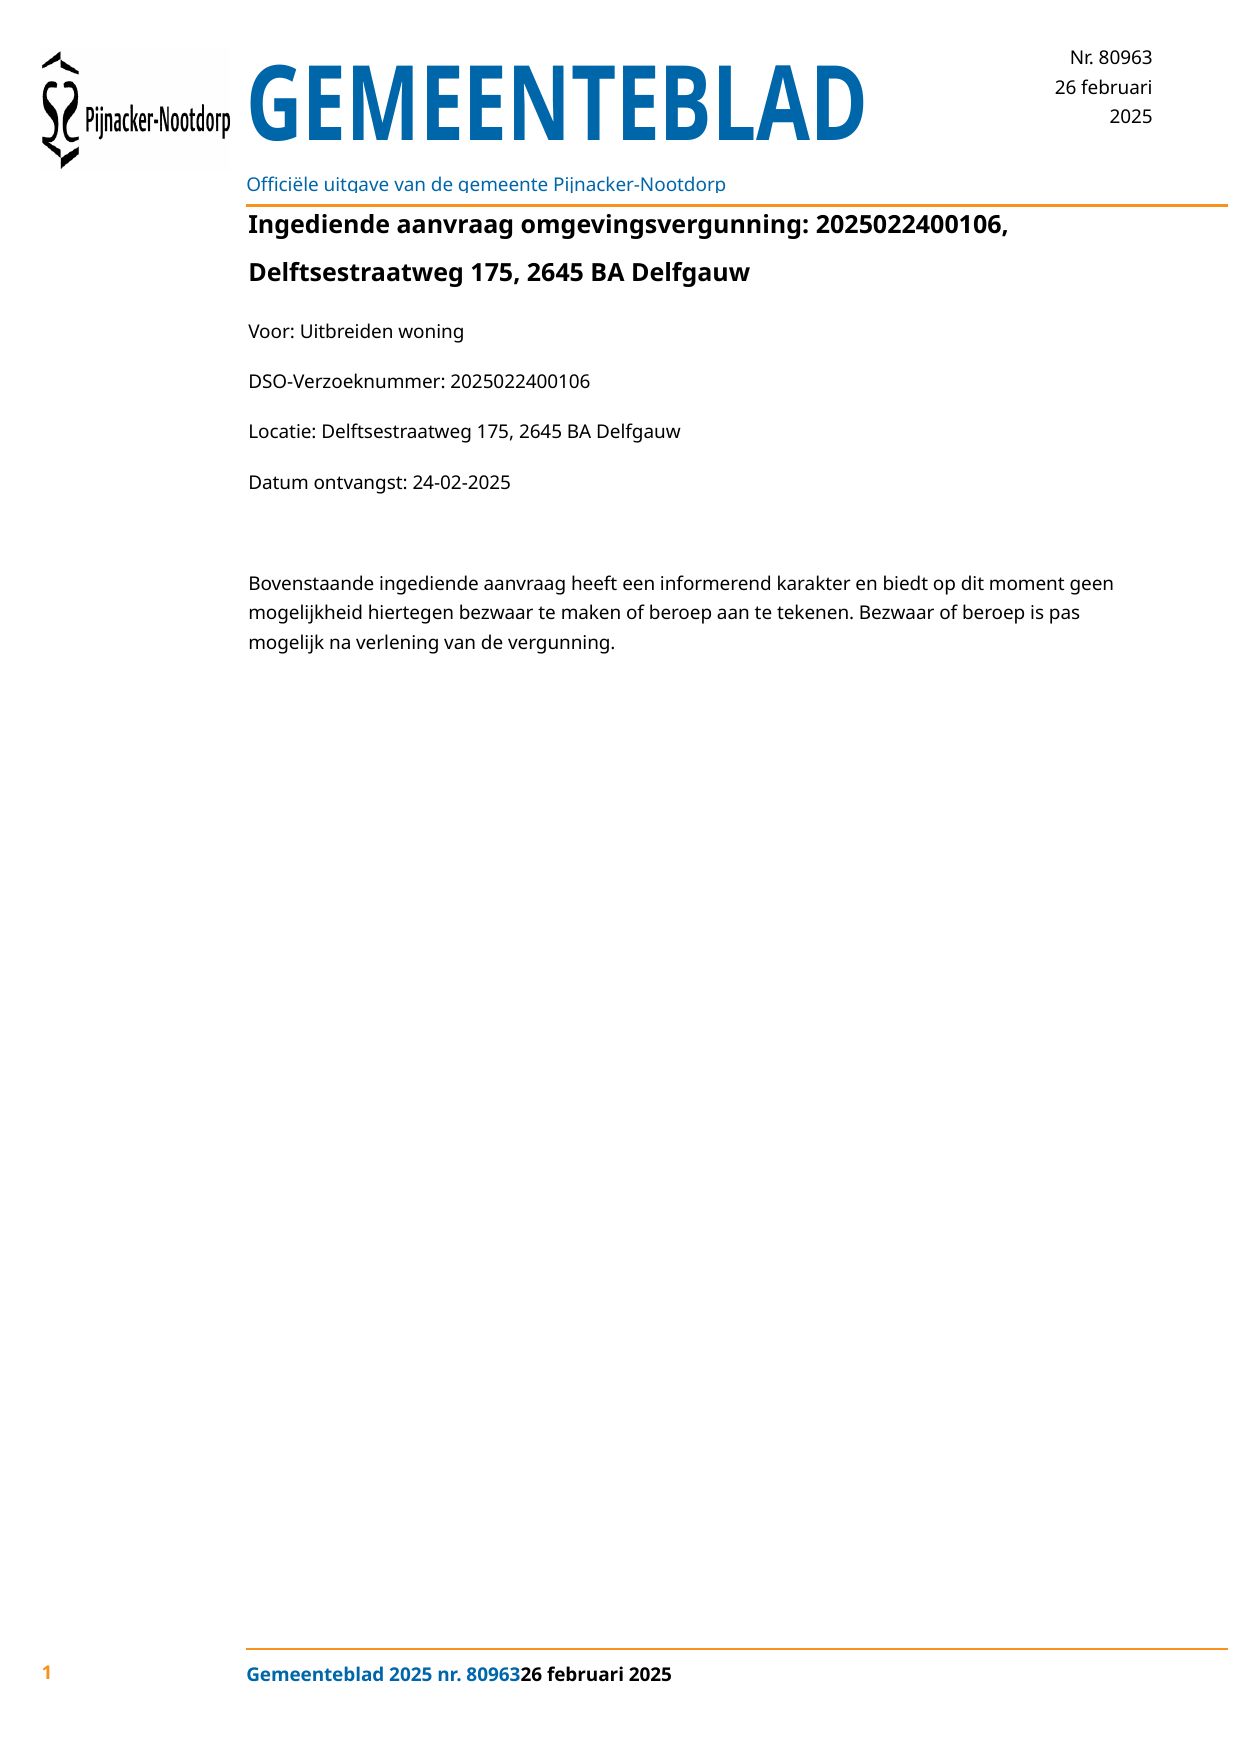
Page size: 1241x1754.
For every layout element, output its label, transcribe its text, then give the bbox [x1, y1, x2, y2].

text Datum ontvangst: 24-02-2025 [248, 469, 1152, 495]
text DSO-Verzoeknummer: 2025022400106 [248, 368, 1152, 394]
text Ingediende aanvraag omgevingsvergunning: 2025022400106, Delftsestraatweg 175, 2645 BA Delfgauw [248, 207, 1152, 288]
text Voor: Uitbreiden woning [248, 318, 1152, 344]
picture [41, 47, 231, 172]
text Locatie: Delftsestraatweg 175, 2645 BA Delfgauw [248, 419, 1152, 444]
text Bovenstaande ingediende aanvraag heeft een informerend karakter en biedt op dit moment geen mogelijkheid hiertegen bezwaar te maken of beroep aan te tekenen. Bezwaar of beroep is pas mogelijk na verlening van de vergunning. [248, 570, 1152, 655]
